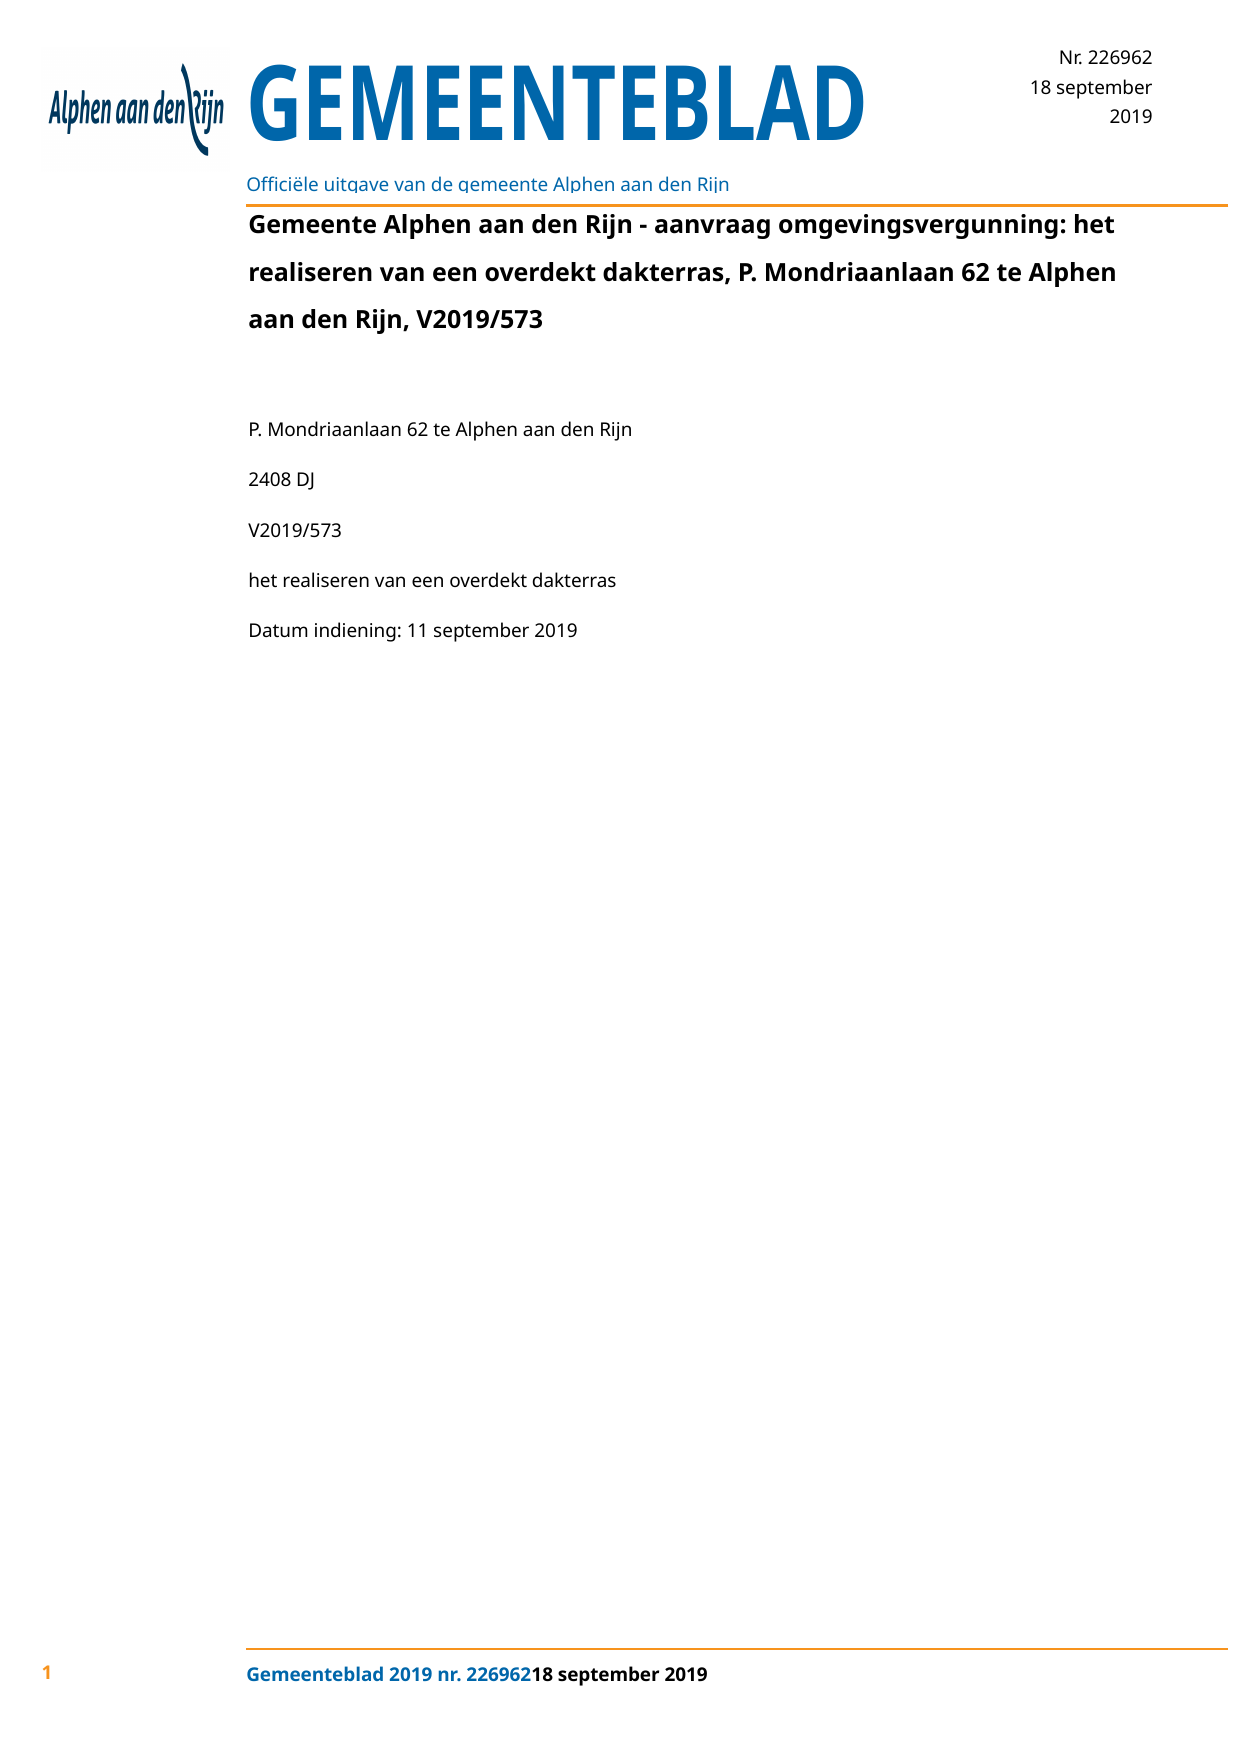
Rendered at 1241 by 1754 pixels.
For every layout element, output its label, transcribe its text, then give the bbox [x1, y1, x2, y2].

text het realiseren van een overdekt dakterras [248, 567, 1152, 593]
text P. Mondriaanlaan 62 te Alphen aan den Rijn [248, 416, 1152, 442]
picture [41, 47, 231, 172]
text V2019/573 [248, 517, 1152, 542]
text Datum indiening: 11 september 2019 [248, 618, 1152, 643]
text Gemeente Alphen aan den Rijn - aanvraag omgevingsvergunning: het realiseren van een overdekt dakterras, P. Mondriaanlaan 62 te Alphen aan den Rijn, V2019/573 [248, 207, 1152, 336]
text 2408 DJ [248, 466, 1152, 492]
